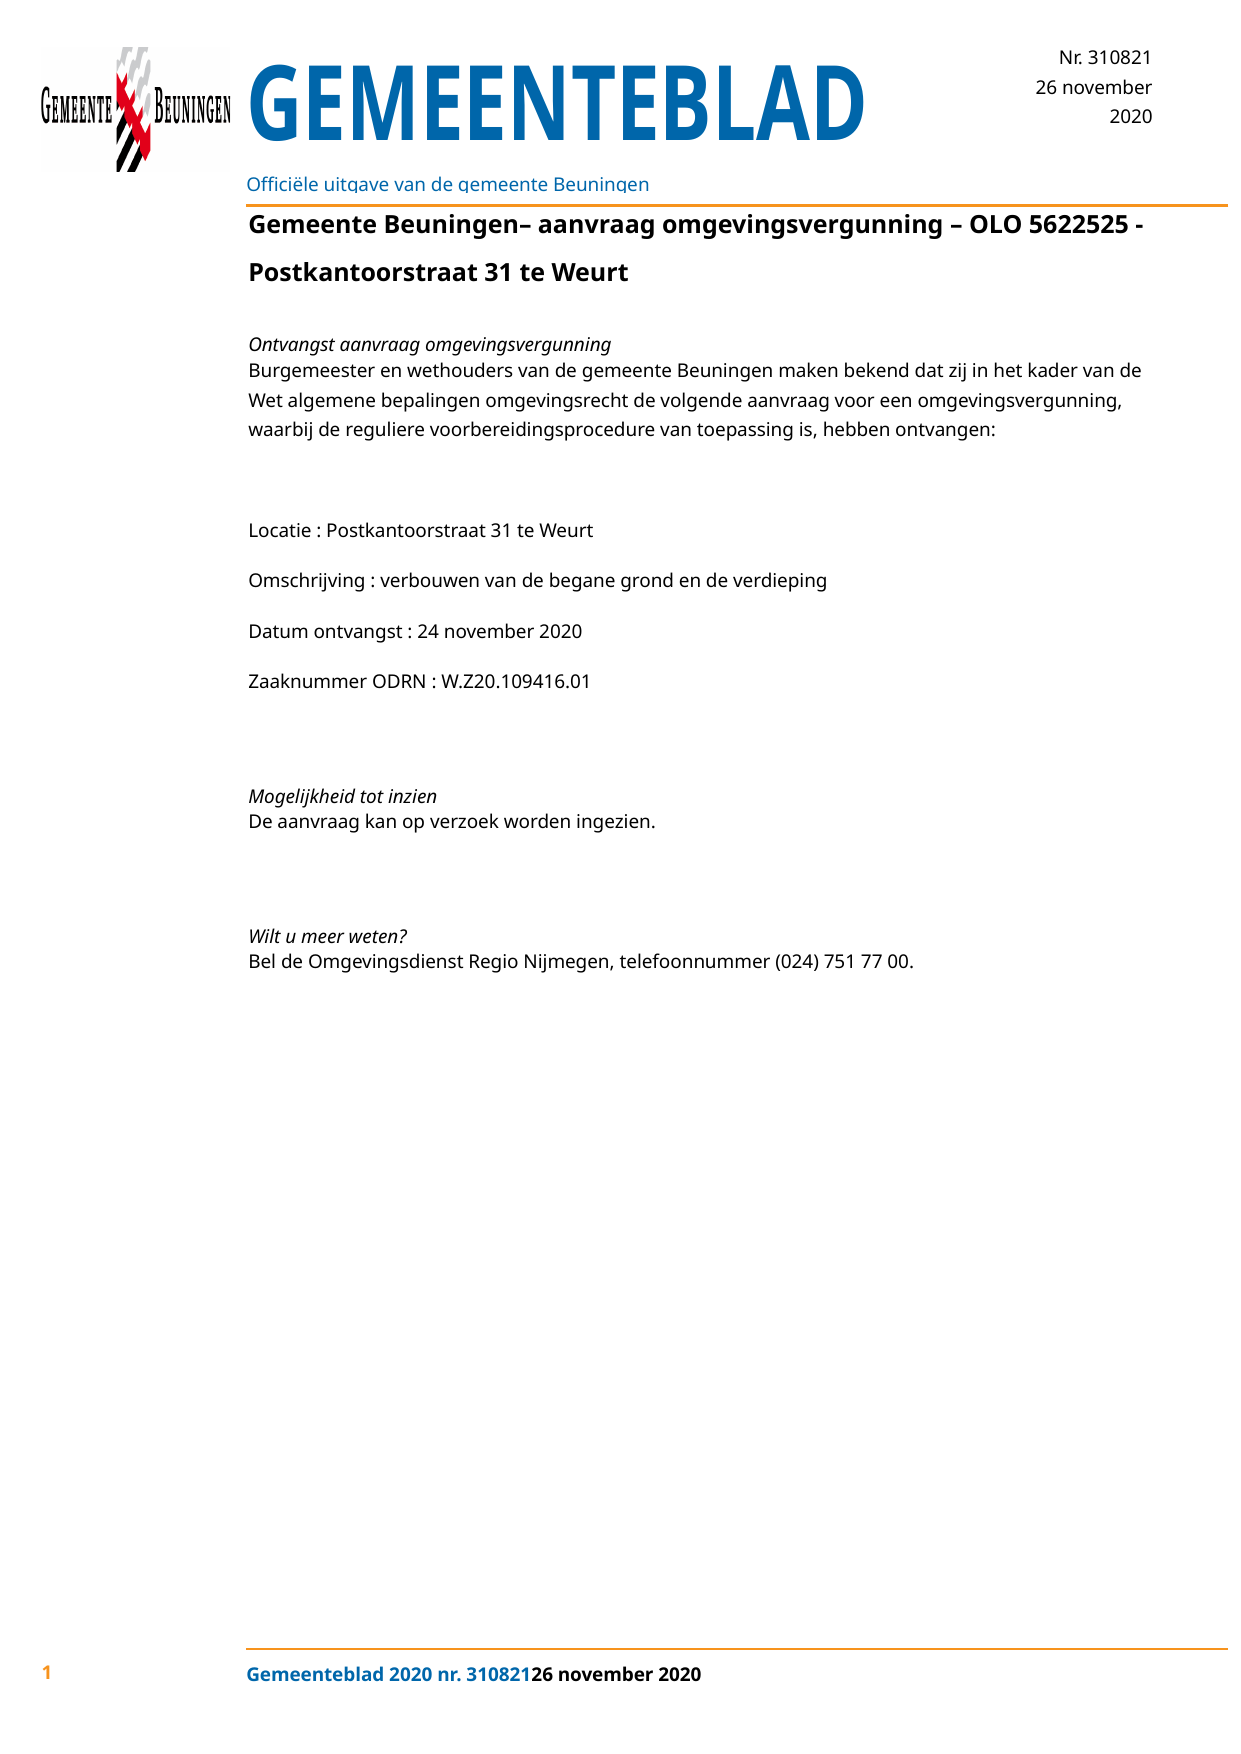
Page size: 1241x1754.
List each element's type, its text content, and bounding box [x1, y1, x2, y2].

picture [41, 47, 231, 172]
text Locatie : Postkantoorstraat 31 te Weurt [248, 517, 1152, 543]
text Zaaknummer ODRN : W.Z20.109416.01 [248, 668, 1152, 694]
text Omschrijving : verbouwen van de begane grond en de verdieping [248, 568, 1152, 593]
text Bel de Omgevingsdienst Regio Nijmegen, telefoonnummer (024) 751 77 00. [248, 949, 1152, 974]
text Burgemeester en wethouders van de gemeente Beuningen maken bekend dat zij in het kader van de Wet algemene bepalingen omgevingsrecht de volgende aanvraag voor een omgevingsvergunning, waarbij de reguliere voorbereidingsprocedure van toepassing is, hebben ontvangen: [248, 357, 1152, 442]
text Datum ontvangst : 24 november 2020 [248, 618, 1152, 644]
text De aanvraag kan op verzoek worden ingezien. [248, 808, 1152, 834]
text Mogelijkheid tot inzien [248, 783, 1152, 808]
text Wilt u meer weten? [248, 923, 1152, 949]
text Ontvangst aanvraag omgevingsvergunning [248, 331, 1152, 357]
text Gemeente Beuningen– aanvraag omgevingsvergunning – OLO 5622525 - Postkantoorstraat 31 te Weurt [248, 207, 1152, 288]
